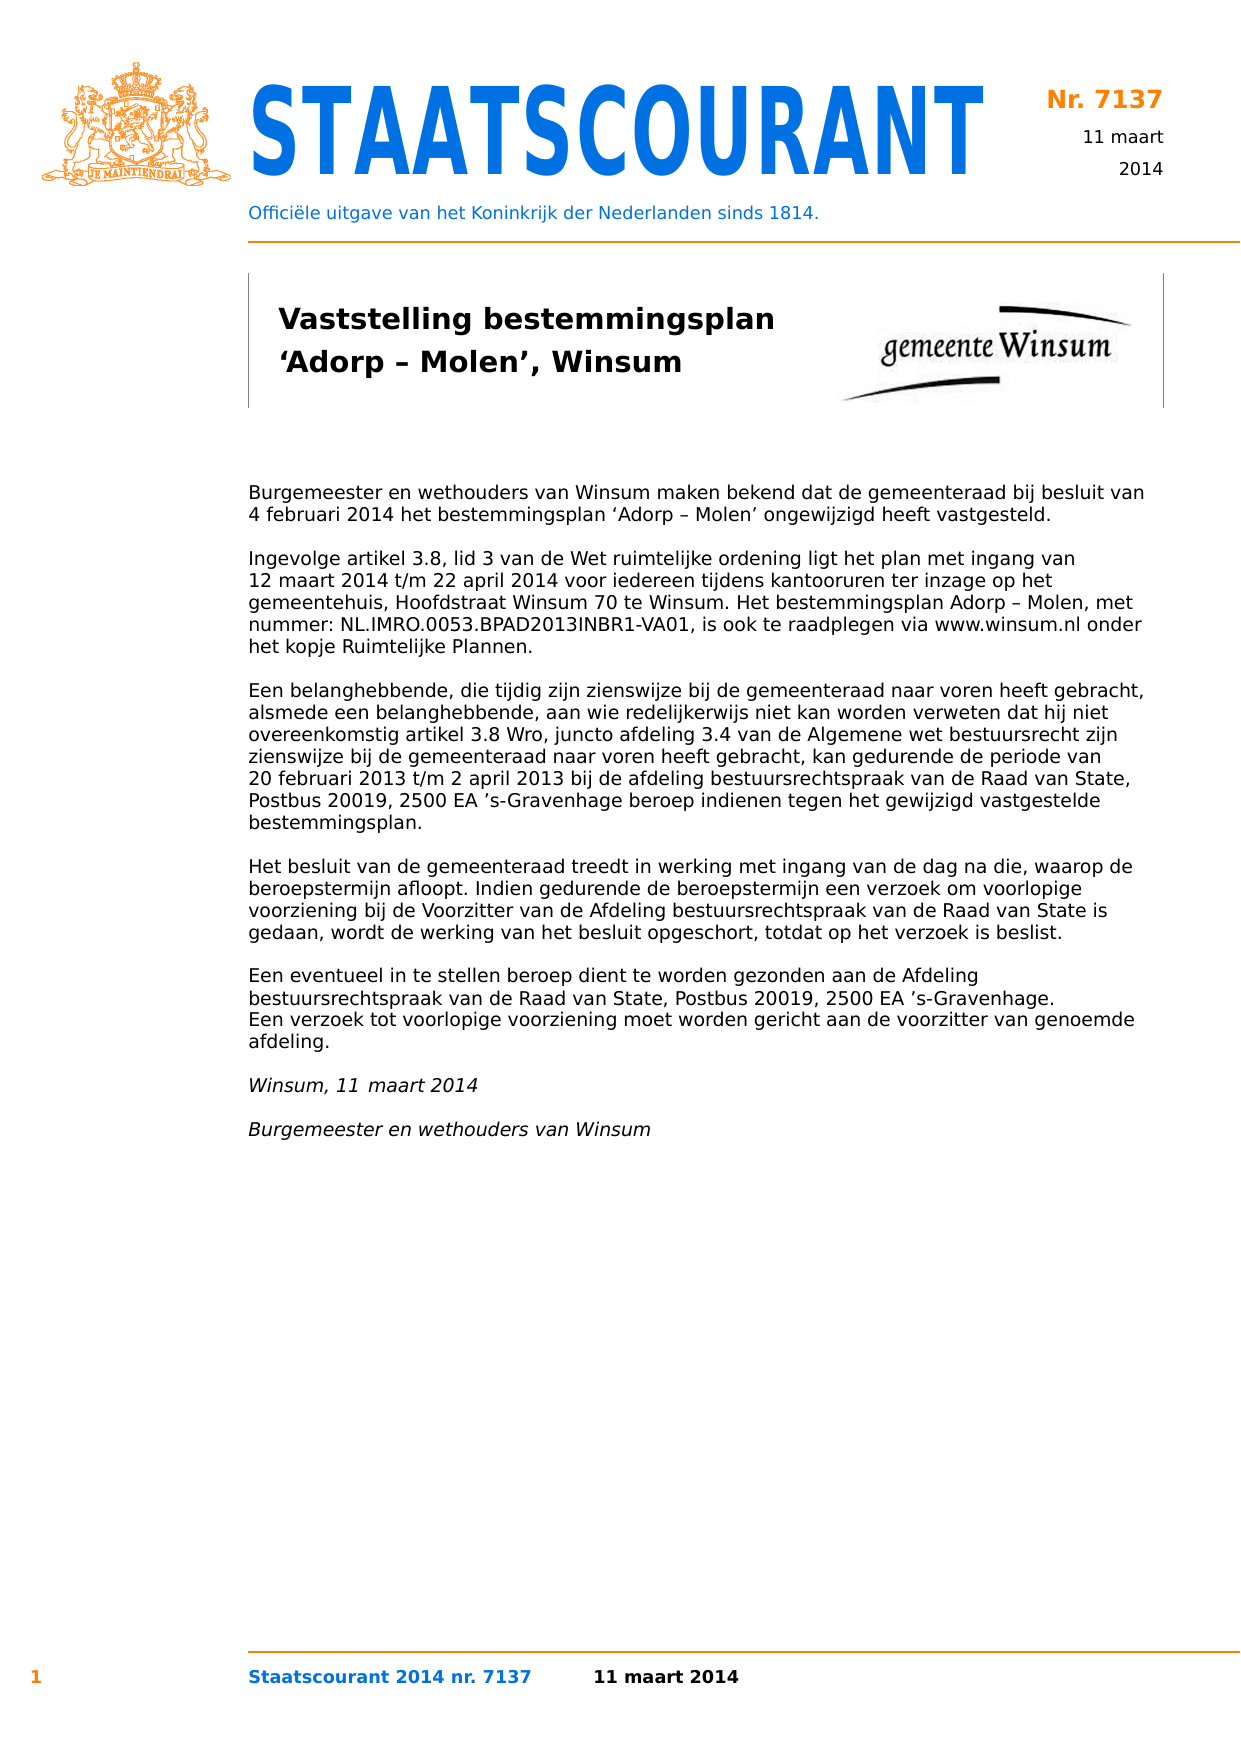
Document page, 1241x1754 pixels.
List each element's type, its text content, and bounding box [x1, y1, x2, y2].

text Burgemeester en wethouders van Winsum [248, 1119, 1163, 1141]
table_header [25, 62, 248, 241]
table_cell 11 maart [998, 121, 1240, 153]
table_cell Officiële uitgave van het Koninkrijk der Nederlanden sinds 1814. [248, 203, 1240, 241]
text Het besluit van de gemeenteraad treedt in werking met ingang van de dag na die, waarop de beroepstermijn afloopt. Indien gedurende de beroepstermijn een verzoek om voorlopige voorziening bij de Voorzitter van de Afdeling bestuursrechtspraak van de Raad van State is gedaan, wordt de werking van het besluit opgeschort, totdat op het verzoek is beslist. [248, 856, 1163, 943]
picture [41, 62, 231, 186]
table_header STAATSCOURANT [248, 62, 998, 203]
text Een belanghebbende, die tijdig zijn zienswijze bij de gemeenteraad naar voren heeft gebracht, alsmede een belanghebbende, aan wie redelijkerwijs niet kan worden verweten dat hij niet overeenkomstig artikel 3.8 Wro, juncto afdeling 3.4 van de Algemene wet bestuursrecht zijn zienswijze bij de gemeenteraad naar voren heeft gebracht, kan gedurende de periode van 20 februari 2013 t/m 2 april 2013 bij de afdeling bestuursrechtspraak van de Raad van State, Postbus 20019, 2500 EA ’s-Gravenhage beroep indienen tegen het gewijzigd vastgestelde bestemmingsplan. [248, 680, 1163, 834]
picture [838, 302, 1134, 403]
text Een eventueel in te stellen beroep dient te worden gezonden aan de Afdeling bestuursrechtspraak van de Raad van State, Postbus 20019, 2500 EA ’s-Gravenhage. [248, 965, 1163, 1009]
text Een verzoek tot voorlopige voorziening moet worden gericht aan de voorzitter van genoemde afdeling. [248, 1009, 1163, 1053]
text Ingevolge artikel 3.8, lid 3 van de Wet ruimtelijke ordening ligt het plan met ingang van 12 maart 2014 t/m 22 april 2014 voor iedereen tijdens kantooruren ter inzage op het gemeentehuis, Hoofdstraat Winsum 70 te Winsum. Het bestemmingsplan Adorp – Molen, met nummer: NL.IMRO.0053.BPAD2013INBR1-VA01, is ook te raadplegen via www.winsum.nl onder het kopje Ruimtelijke Plannen. [248, 548, 1163, 658]
subtitle Vaststelling bestemmingsplan ‘Adorp – Molen’, Winsum [249, 273, 1163, 408]
table_cell 2014 [998, 153, 1240, 203]
text Burgemeester en wethouders van Winsum maken bekend dat de gemeenteraad bij besluit van 4 februari 2014 het bestemmingsplan ‘Adorp – Molen’ ongewijzigd heeft vastgesteld. [248, 482, 1163, 526]
table_header Nr. 7137 [998, 62, 1240, 121]
text Winsum, 11 maart 2014 [248, 1075, 1163, 1097]
